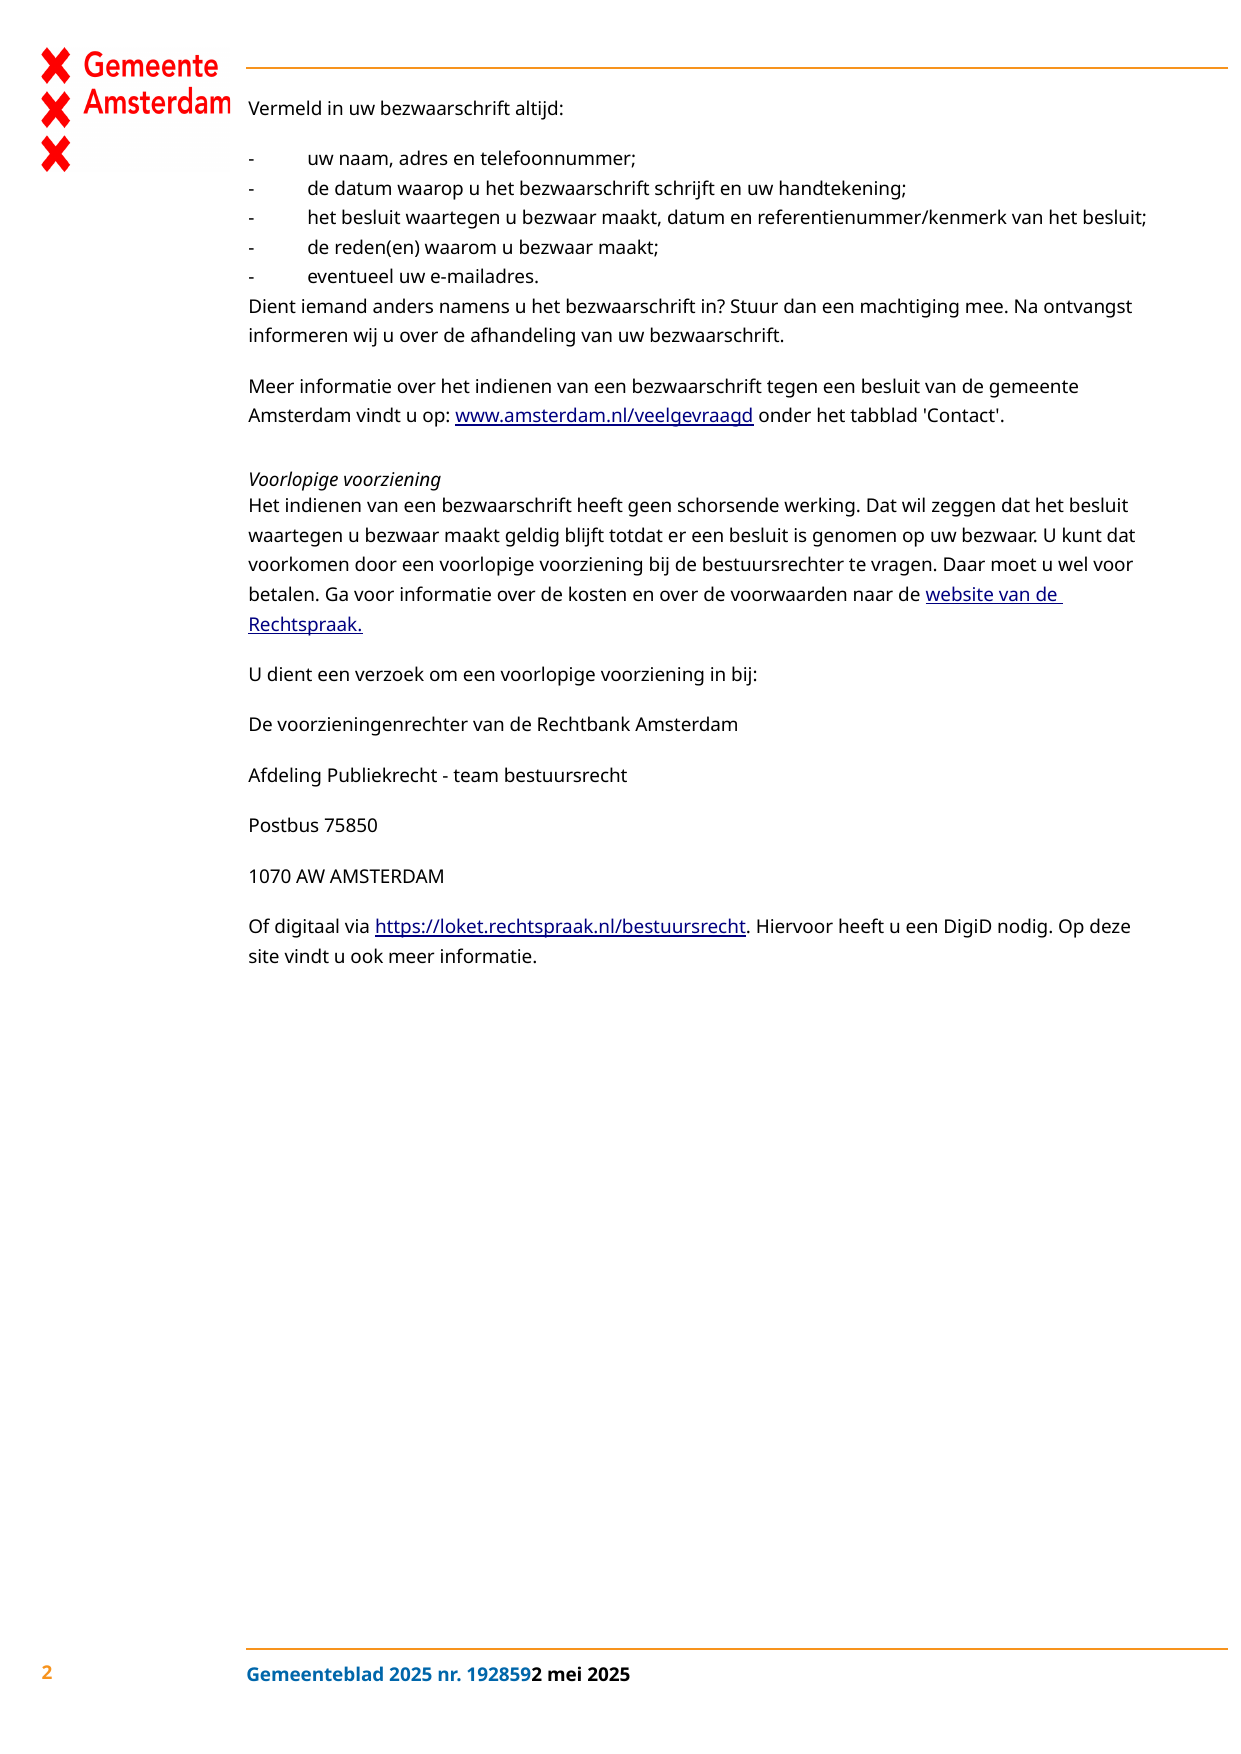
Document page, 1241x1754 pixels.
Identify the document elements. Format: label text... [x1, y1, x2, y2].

text Meer informatie over het indienen van een bezwaarschrift tegen een besluit van de gemeente Amsterdam vindt u op: www.amsterdam.nl/veelgevraagd onder het tabblad 'Contact'. [248, 373, 1152, 428]
text Dient iemand anders namens u het bezwaarschrift in? Stuur dan een machtiging mee. Na ontvangst informeren wij u over de afhandeling van uw bezwaarschrift. [248, 293, 1152, 348]
list eventueel uw e-mailadres. [248, 263, 1152, 289]
text U dient een verzoek om een voorlopige voorziening in bij: [248, 661, 1152, 687]
text 1070 AW AMSTERDAM [248, 863, 1152, 888]
text Afdeling Publiekrecht - team bestuursrecht [248, 762, 1152, 788]
list uw naam, adres en telefoonnummer; [248, 145, 1152, 171]
list de datum waarop u het bezwaarschrift schrijft en uw handtekening; [248, 175, 1152, 201]
text Of digitaal via https://loket.rechtspraak.nl/bestuursrecht. Hiervoor heeft u een DigiD nodig. Op deze site vindt u ook meer informatie. [248, 913, 1152, 968]
text Postbus 75850 [248, 812, 1152, 838]
list de reden(en) waarom u bezwaar maakt; [248, 234, 1152, 260]
text De voorzieningenrechter van de Rechtbank Amsterdam [248, 712, 1152, 737]
picture [41, 47, 231, 172]
text Voorlopige voorziening [248, 467, 1152, 492]
list het besluit waartegen u bezwaar maakt, datum en referentienummer/kenmerk van het besluit; [248, 204, 1152, 230]
text Het indienen van een bezwaarschrift heeft geen schorsende werking. Dat wil zeggen dat het besluit waartegen u bezwaar maakt geldig blijft totdat er een besluit is genomen op uw bezwaar. U kunt dat voorkomen door een voorlopige voorziening bij de bestuursrechter te vragen. Daar moet u wel voor betalen. Ga voor informatie over de kosten en over de voorwaarden naar de website van de Rechtspraak. [248, 492, 1152, 636]
text Vermeld in uw bezwaarschrift altijd: [248, 95, 1152, 121]
